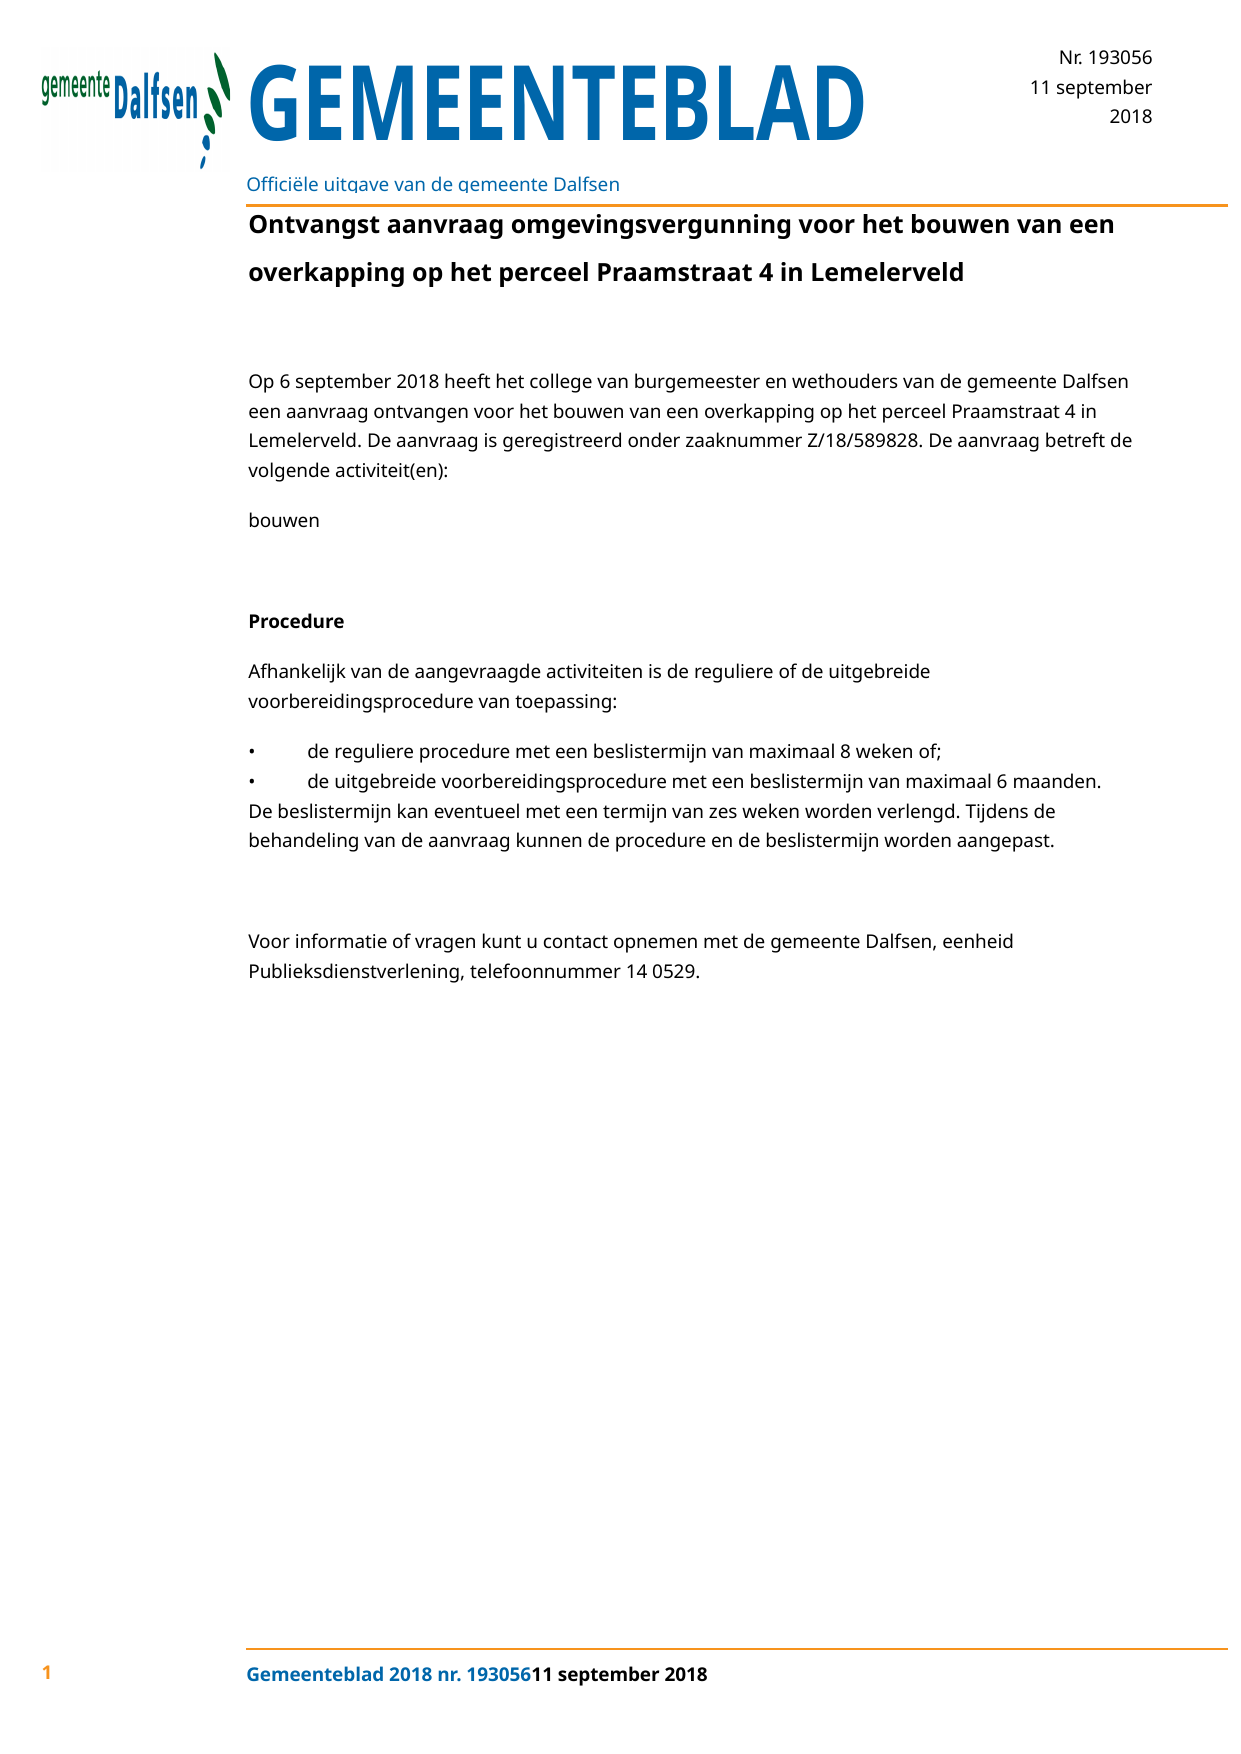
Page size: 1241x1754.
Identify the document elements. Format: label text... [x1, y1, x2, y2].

text Voor informatie of vragen kunt u contact opnemen met de gemeente Dalfsen, eenheid Publieksdienstverlening, telefoonnummer 14 0529. [248, 928, 1152, 984]
list de reguliere procedure met een beslistermijn van maximaal 8 weken of; [248, 739, 1152, 764]
picture [41, 47, 231, 172]
text Op 6 september 2018 heeft het college van burgemeester en wethouders van de gemeente Dalfsen een aanvraag ontvangen voor het bouwen van een overkapping op het perceel Praamstraat 4 in Lemelerveld. De aanvraag is geregistreerd onder zaaknummer Z/18/589828. De aanvraag betreft de volgende activiteit(en): [248, 368, 1152, 483]
text Afhankelijk van de aangevraagde activiteiten is de reguliere of de uitgebreide voorbereidingsprocedure van toepassing: [248, 659, 1152, 714]
text Procedure [248, 608, 1152, 634]
text Ontvangst aanvraag omgevingsvergunning voor het bouwen van een overkapping op het perceel Praamstraat 4 in Lemelerveld [248, 207, 1152, 288]
text bouwen [248, 507, 1152, 533]
list de uitgebreide voorbereidingsprocedure met een beslistermijn van maximaal 6 maanden. [248, 768, 1152, 794]
text De beslistermijn kan eventueel met een termijn van zes weken worden verlengd. Tijdens de behandeling van de aanvraag kunnen de procedure en de beslistermijn worden aangepast. [248, 798, 1152, 853]
